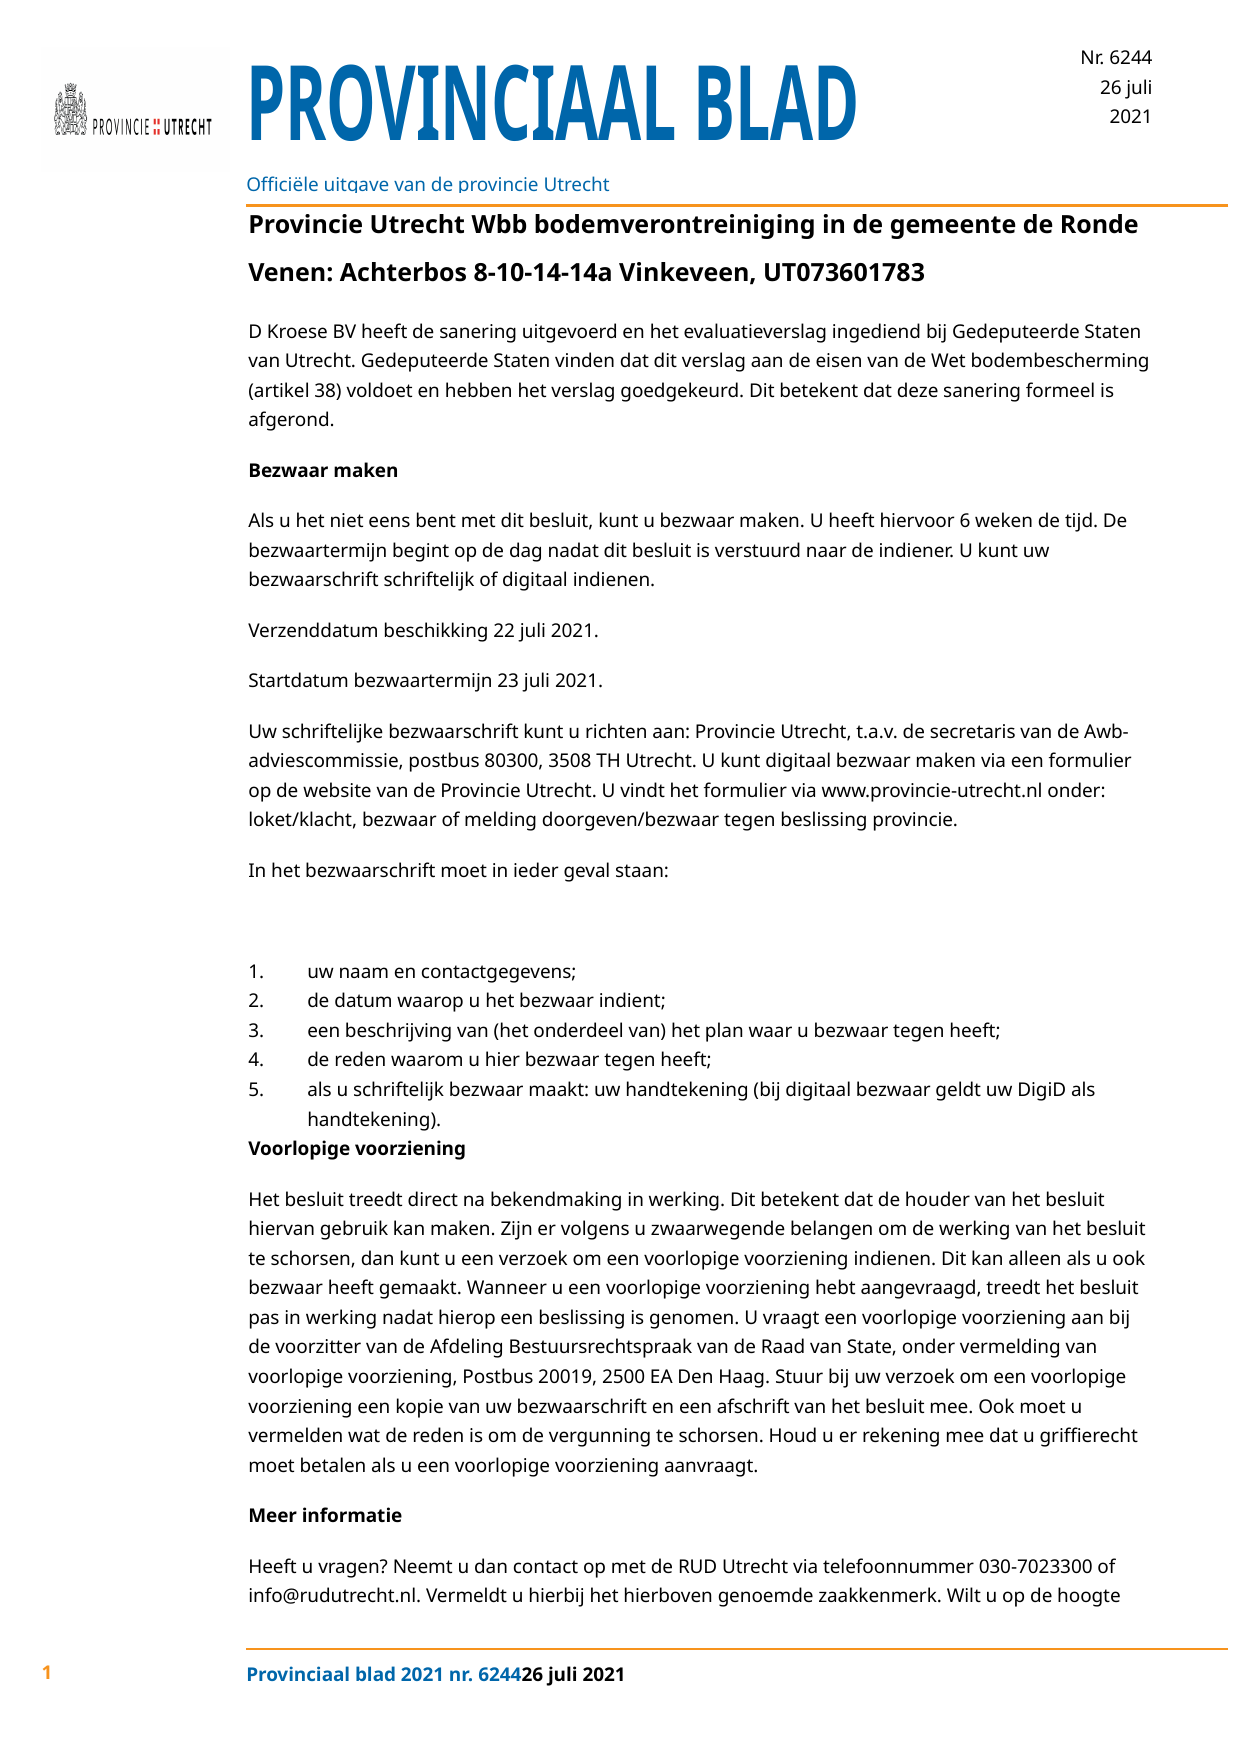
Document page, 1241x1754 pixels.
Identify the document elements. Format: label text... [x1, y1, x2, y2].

list de reden waarom u hier bezwaar tegen heeft; [248, 1047, 1152, 1072]
text Uw schriftelijke bezwaarschrift kunt u richten aan: Provincie Utrecht, t.a.v. de secretaris van de Awb-adviescommissie, postbus 80300, 3508 TH Utrecht. U kunt digitaal bezwaar maken via een formulier op de website van de Provincie Utrecht. U vindt het formulier via www.provincie-utrecht.nl onder: loket/klacht, bezwaar of melding doorgeven/bezwaar tegen beslissing provincie. [248, 718, 1152, 832]
text Startdatum bezwaartermijn 23 juli 2021. [248, 667, 1152, 693]
list een beschrijving van (het onderdeel van) het plan waar u bezwaar tegen heeft; [248, 1017, 1152, 1043]
list de datum waarop u het bezwaar indient; [248, 987, 1152, 1013]
text Als u het niet eens bent met dit besluit, kunt u bezwaar maken. U heeft hiervoor 6 weken de tijd. De bezwaartermijn begint op de dag nadat dit besluit is verstuurd naar de indiener. U kunt uw bezwaarschrift schriftelijk of digitaal indienen. [248, 507, 1152, 592]
text Voorlopige voorziening [248, 1135, 1152, 1161]
list uw naam en contactgegevens; [248, 958, 1152, 984]
text Provincie Utrecht Wbb bodemverontreiniging in de gemeente de Ronde Venen: Achterbos 8-10-14-14a Vinkeveen, UT073601783 [248, 207, 1152, 288]
text D Kroese BV heeft de sanering uitgevoerd en het evaluatieverslag ingediend bij Gedeputeerde Staten van Utrecht. Gedeputeerde Staten vinden dat dit verslag aan de eisen van de Wet bodembescherming (artikel 38) voldoet en hebben het verslag goedgekeurd. Dit betekent dat deze sanering formeel is afgerond. [248, 318, 1152, 432]
text Verzenddatum beschikking 22 juli 2021. [248, 617, 1152, 643]
list als u schriftelijk bezwaar maakt: uw handtekening (bij digitaal bezwaar geldt uw DigiD als handtekening). [248, 1076, 1152, 1132]
picture [41, 47, 231, 172]
text Heeft u vragen? Neemt u dan contact op met de RUD Utrecht via telefoonnummer 030-7023300 of info@rudutrecht.nl. Vermeldt u hierbij het hierboven genoemde zaakkenmerk. Wilt u op de hoogte [248, 1553, 1152, 1608]
text In het bezwaarschrift moet in ieder geval staan: [248, 857, 1152, 883]
text Het besluit treedt direct na bekendmaking in werking. Dit betekent dat de houder van het besluit hiervan gebruik kan maken. Zijn er volgens u zwaarwegende belangen om de werking van het besluit te schorsen, dan kunt u een verzoek om een voorlopige voorziening indienen. Dit kan alleen als u ook bezwaar heeft gemaakt. Wanneer u een voorlopige voorziening hebt aangevraagd, treedt het besluit pas in werking nadat hierop een beslissing is genomen. U vraagt een voorlopige voorziening aan bij de voorzitter van de Afdeling Bestuursrechtspraak van de Raad van State, onder vermelding van voorlopige voorziening, Postbus 20019, 2500 EA Den Haag. Stuur bij uw verzoek om een voorlopige voorziening een kopie van uw bezwaarschrift en een afschrift van het besluit mee. Ook moet u vermelden wat de reden is om de vergunning te schorsen. Houd u er rekening mee dat u griffierecht moet betalen als u een voorlopige voorziening aanvraagt. [248, 1186, 1152, 1478]
text Bezwaar maken [248, 457, 1152, 483]
text Meer informatie [248, 1502, 1152, 1528]
